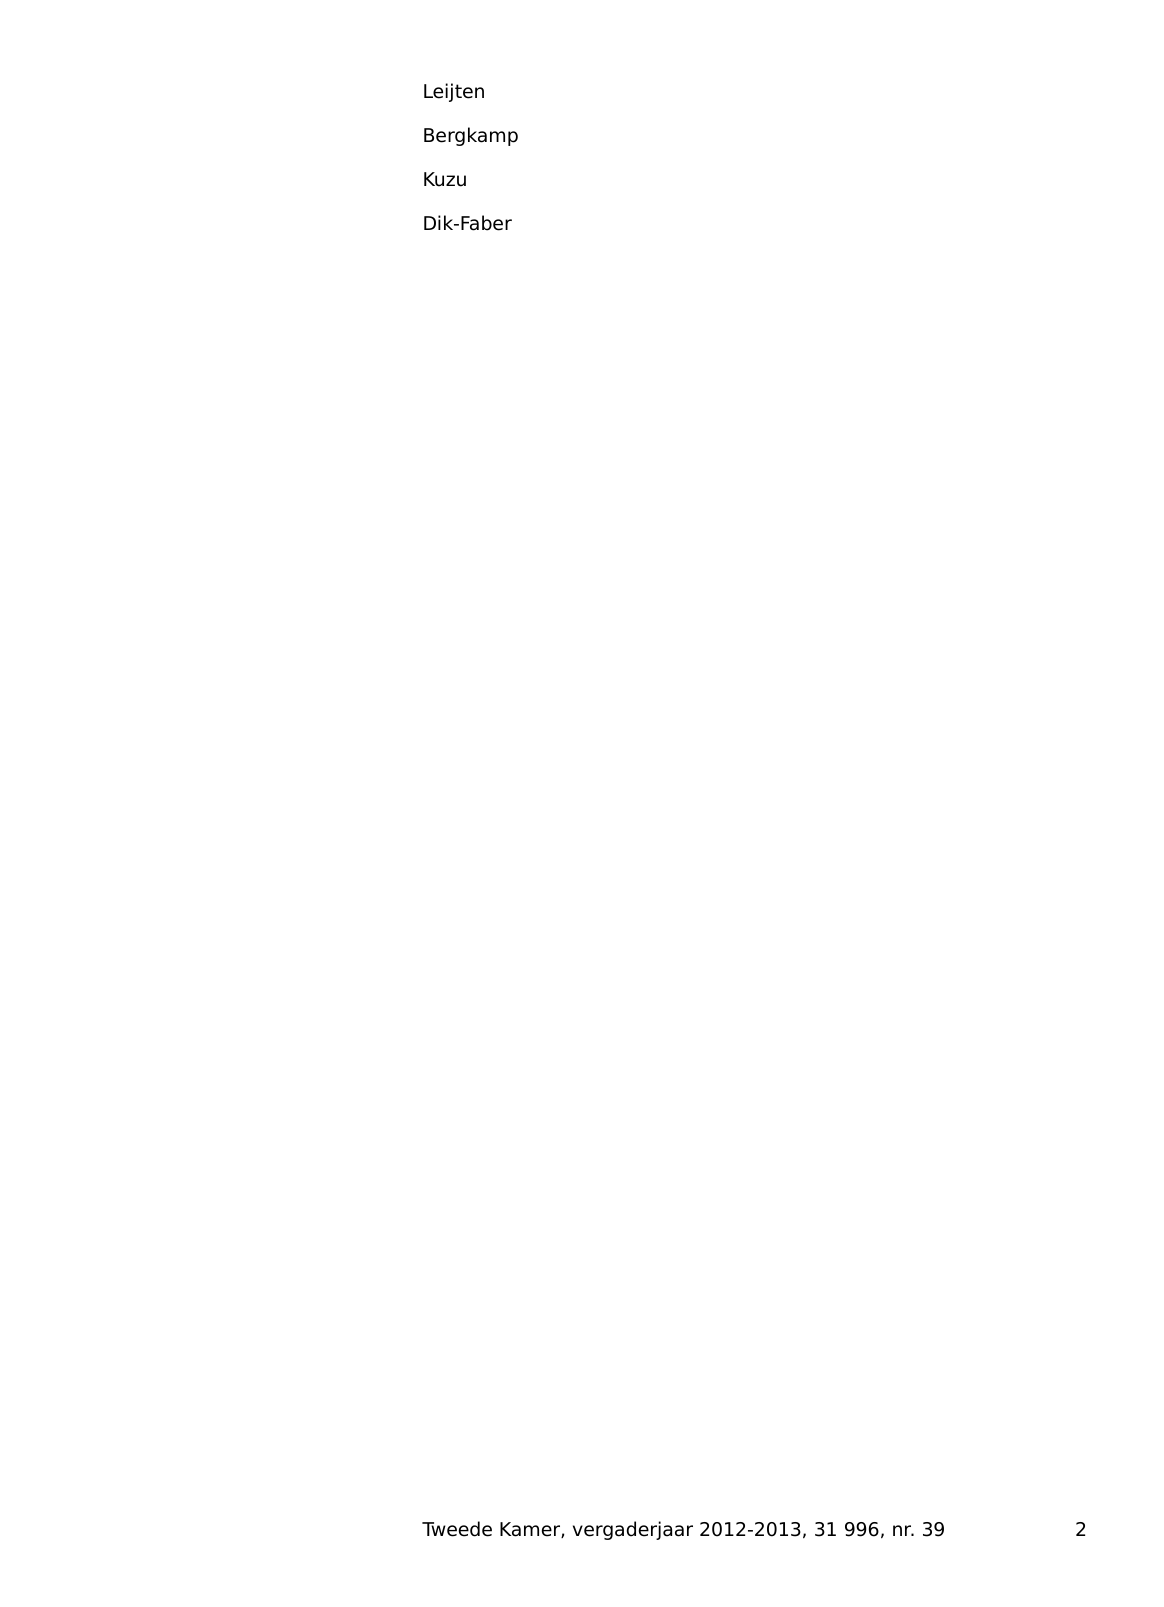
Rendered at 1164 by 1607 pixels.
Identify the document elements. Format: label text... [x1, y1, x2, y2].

text Leijten Bergkamp Kuzu Dik-Faber [422, 59, 1087, 235]
